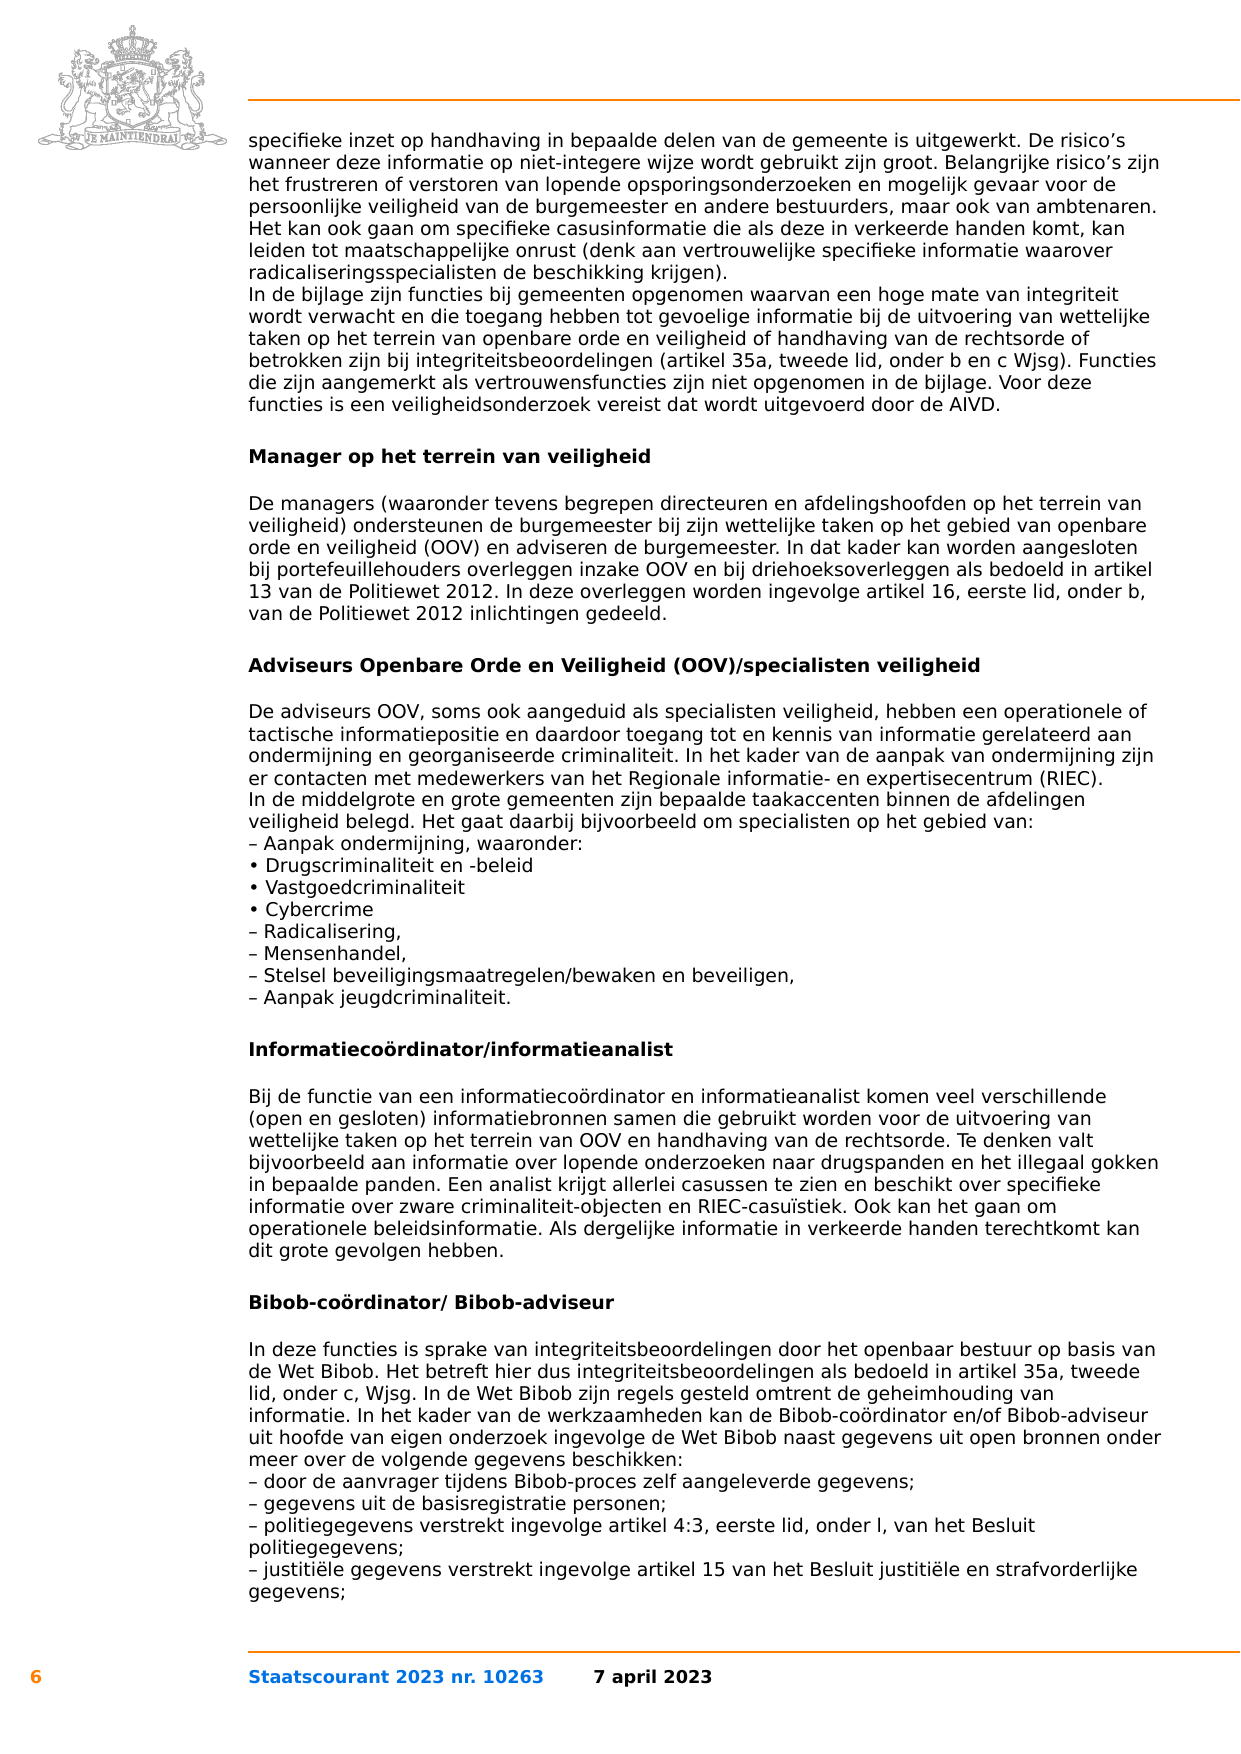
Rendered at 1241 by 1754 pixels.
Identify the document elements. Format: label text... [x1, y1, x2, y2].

text De adviseurs OOV, soms ook aangeduid als specialisten veiligheid, hebben een operationele of tactische informatiepositie en daardoor toegang tot en kennis van informatie gerelateerd aan ondermijning en georganiseerde criminaliteit. In het kader van de aanpak van ondermijning zijn er contacten met medewerkers van het Regionale informatie- en expertisecentrum (RIEC). [248, 701, 1163, 789]
text • Drugscriminaliteit en -beleid [248, 855, 1163, 877]
text In deze functies is sprake van integriteitsbeoordelingen door het openbaar bestuur op basis van de Wet Bibob. Het betreft hier dus integriteitsbeoordelingen als bedoeld in artikel 35a, tweede lid, onder c, Wjsg. In de Wet Bibob zijn regels gesteld omtrent de geheimhouding van informatie. In het kader van de werkzaamheden kan de Bibob-coördinator en/of Bibob-adviseur uit hoofde van eigen onderzoek ingevolge de Wet Bibob naast gegevens uit open bronnen onder meer over de volgende gegevens beschikken: [248, 1339, 1163, 1471]
text In de bijlage zijn functies bij gemeenten opgenomen waarvan een hoge mate van integriteit wordt verwacht en die toegang hebben tot gevoelige informatie bij de uitvoering van wettelijke taken op het terrein van openbare orde en veiligheid of handhaving van de rechtsorde of betrokken zijn bij integriteitsbeoordelingen (artikel 35a, tweede lid, onder b en c Wjsg). Functies die zijn aangemerkt als vertrouwensfuncties zijn niet opgenomen in de bijlage. Voor deze functies is een veiligheidsonderzoek vereist dat wordt uitgevoerd door de AIVD. [248, 284, 1163, 416]
subtitle Adviseurs Openbare Orde en Veiligheid (OOV)/specialisten veiligheid [248, 654, 1163, 676]
text • Cybercrime [248, 899, 1163, 921]
text – Aanpak jeugdcriminaliteit. [248, 987, 1163, 1009]
text – justitiële gegevens verstrekt ingevolge artikel 15 van het Besluit justitiële en strafvorderlijke gegevens; [248, 1559, 1163, 1603]
text In de middelgrote en grote gemeenten zijn bepaalde taakaccenten binnen de afdelingen veiligheid belegd. Het gaat daarbij bijvoorbeeld om specialisten op het gebied van: [248, 789, 1163, 833]
text – politiegegevens verstrekt ingevolge artikel 4:3, eerste lid, onder l, van het Besluit politiegegevens; [248, 1515, 1163, 1559]
text specifieke inzet op handhaving in bepaalde delen van de gemeente is uitgewerkt. De risico’s wanneer deze informatie op niet-integere wijze wordt gebruikt zijn groot. Belangrijke risico’s zijn het frustreren of verstoren van lopende opsporingsonderzoeken en mogelijk gevaar voor de persoonlijke veiligheid van de burgemeester en andere bestuurders, maar ook van ambtenaren. Het kan ook gaan om specifieke casusinformatie die als deze in verkeerde handen komt, kan leiden tot maatschappelijke onrust (denk aan vertrouwelijke specifieke informatie waarover radicaliseringsspecialisten de beschikking krijgen). [248, 130, 1163, 284]
text – door de aanvrager tijdens Bibob-proces zelf aangeleverde gegevens; [248, 1471, 1163, 1493]
text – Mensenhandel, [248, 943, 1163, 965]
text De managers (waaronder tevens begrepen directeuren en afdelingshoofden op het terrein van veiligheid) ondersteunen de burgemeester bij zijn wettelijke taken op het gebied van openbare orde en veiligheid (OOV) en adviseren de burgemeester. In dat kader kan worden aangesloten bij portefeuillehouders overleggen inzake OOV en bij driehoeksoverleggen als bedoeld in artikel 13 van de Politiewet 2012. In deze overleggen worden ingevolge artikel 16, eerste lid, onder b, van de Politiewet 2012 inlichtingen gedeeld. [248, 493, 1163, 624]
text – gegevens uit de basisregistratie personen; [248, 1493, 1163, 1515]
subtitle Manager op het terrein van veiligheid [248, 446, 1163, 468]
text Bij de functie van een informatiecoördinator en informatieanalist komen veel verschillende (open en gesloten) informatiebronnen samen die gebruikt worden voor de uitvoering van wettelijke taken op het terrein van OOV en handhaving van de rechtsorde. Te denken valt bijvoorbeeld aan informatie over lopende onderzoeken naar drugspanden en het illegaal gokken in bepaalde panden. Een analist krijgt allerlei casussen te zien en beschikt over specifieke informatie over zware criminaliteit-objecten en RIEC-casuïstiek. Ook kan het gaan om operationele beleidsinformatie. Als dergelijke informatie in verkeerde handen terechtkomt kan dit grote gevolgen hebben. [248, 1086, 1163, 1262]
text • Vastgoedcriminaliteit [248, 877, 1163, 899]
text – Aanpak ondermijning, waaronder: [248, 833, 1163, 855]
text – Radicalisering, [248, 921, 1163, 943]
subtitle Informatiecoördinator/informatieanalist [248, 1039, 1163, 1061]
text – Stelsel beveiligingsmaatregelen/bewaken en beveiligen, [248, 965, 1163, 987]
picture [38, 25, 227, 150]
subtitle Bibob-coördinator/ Bibob-adviseur [248, 1292, 1163, 1314]
